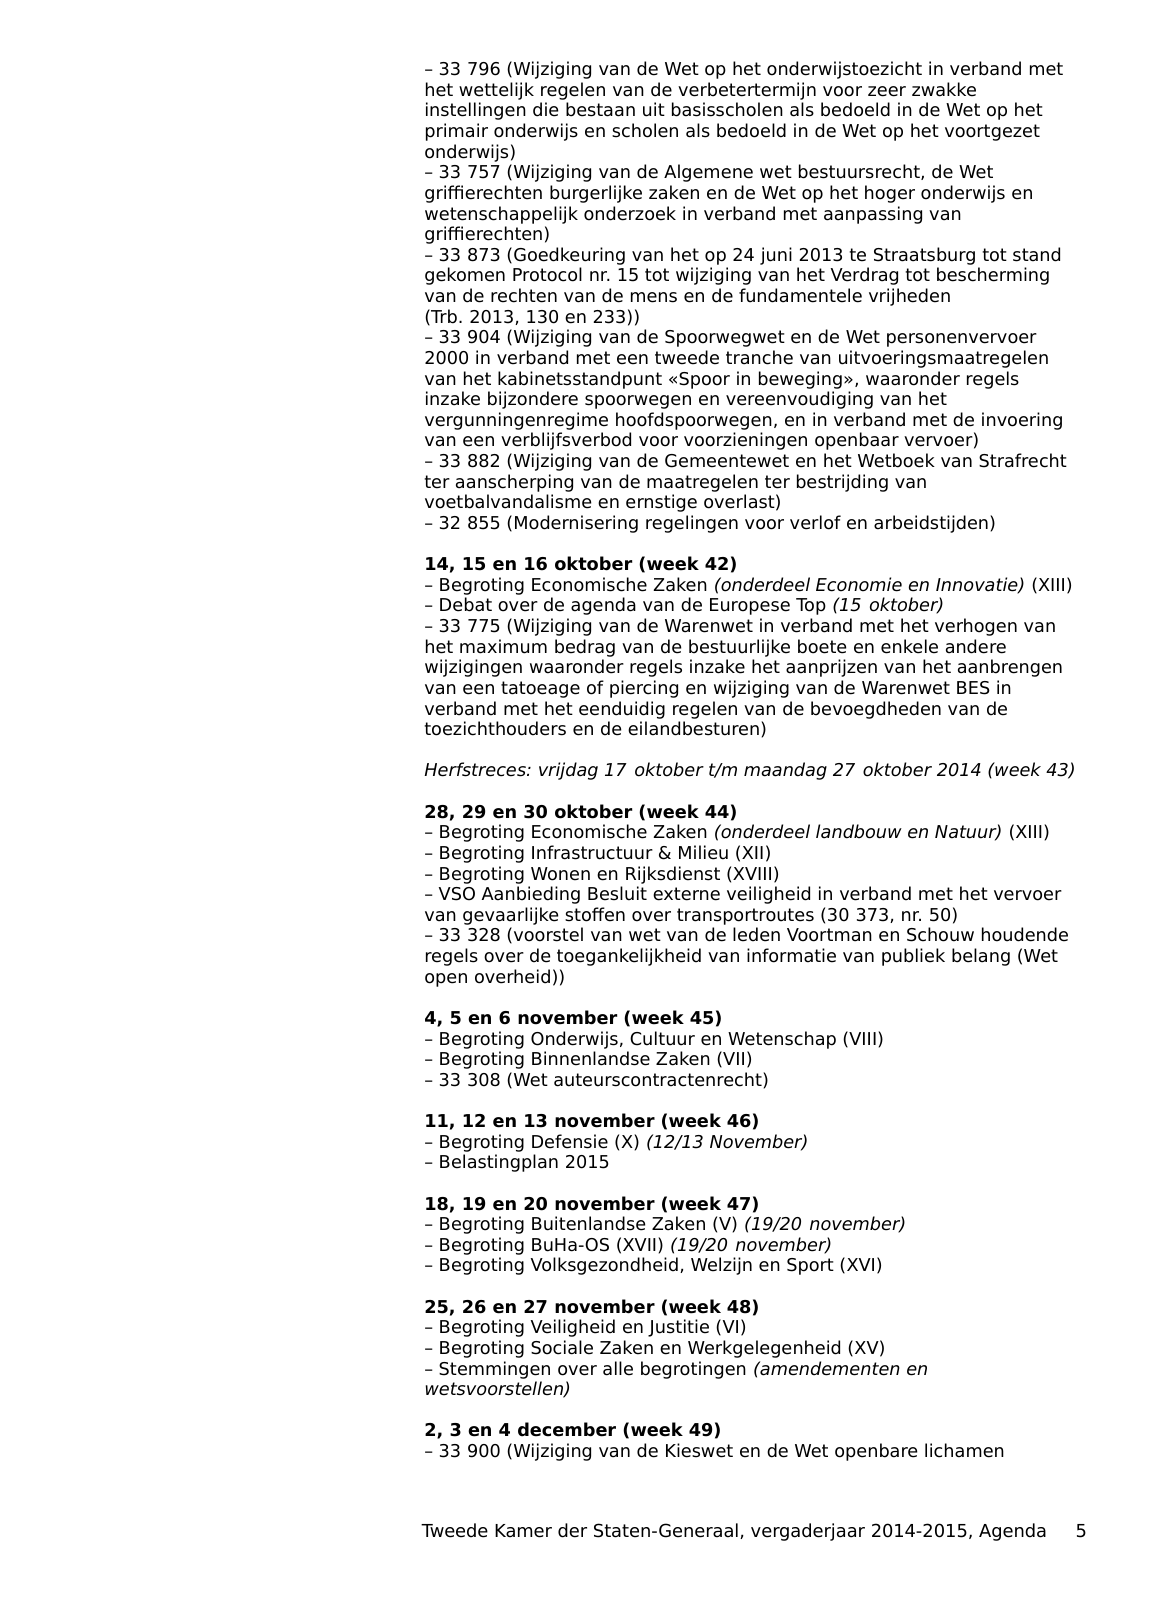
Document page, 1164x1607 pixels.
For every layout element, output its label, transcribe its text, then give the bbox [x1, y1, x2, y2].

table_cell [401, 554, 418, 575]
table_cell [77, 1441, 401, 1462]
table_cell 18, 19 en 20 november (week 47) [418, 1194, 1087, 1214]
table_cell – 33 757 (Wijziging van de Algemene wet bestuursrecht, de Wet griffierechten burgerlijke zaken en de Wet op het hoger onderwijs en wetenschappelijk onderzoek in verband met aanpassing van griffierechten) [418, 162, 1087, 245]
table_cell – Begroting Defensie (X) (12/13 November) [418, 1132, 1087, 1152]
table_cell [77, 245, 401, 327]
table_cell [401, 1152, 418, 1173]
table_cell [418, 740, 1087, 760]
table_cell [418, 1400, 1087, 1420]
table_cell [401, 327, 418, 451]
table_cell – Begroting BuHa-OS (XVII) (19/20 november) [418, 1235, 1087, 1255]
table_cell [77, 327, 401, 451]
table_cell 28, 29 en 30 oktober (week 44) [418, 802, 1087, 822]
table_cell [77, 513, 401, 533]
table_cell – Begroting Volksgezondheid, Welzijn en Sport (XVI) [418, 1255, 1087, 1276]
table_cell [77, 1111, 401, 1132]
table_cell [77, 802, 401, 822]
table_cell [77, 534, 401, 554]
table_cell – 33 775 (Wijziging van de Warenwet in verband met het verhogen van het maximum bedrag van de bestuurlijke boete en enkele andere wijzigingen waaronder regels inzake het aanprijzen van het aanbrengen van een tatoeage of piercing en wijziging van de Warenwet BES in verband met het eenduidig regelen van de bevoegdheden van de toezichthouders en de eilandbesturen) [418, 616, 1087, 740]
table_cell – 33 328 (voorstel van wet van de leden Voortman en Schouw houdende regels over de toegankelijkheid van informatie van publiek belang (Wet open overheid)) [418, 925, 1087, 987]
table_cell – 33 873 (Goedkeuring van het op 24 juni 2013 te Straatsburg tot stand gekomen Protocol nr. 15 tot wijziging van het Verdrag tot bescherming van de rechten van de mens en de fundamentele vrijheden (Trb. 2013, 130 en 233)) [418, 245, 1087, 327]
table_cell [77, 843, 401, 863]
table_cell [401, 1441, 418, 1462]
table_cell [77, 1255, 401, 1276]
table_cell [401, 1317, 418, 1338]
table_cell [401, 1049, 418, 1070]
table_cell [77, 987, 401, 1008]
table_cell [401, 1194, 418, 1214]
table_cell [401, 1173, 418, 1193]
table_cell [418, 1173, 1087, 1193]
table_cell [401, 1255, 418, 1276]
table_cell [77, 1214, 401, 1235]
table_cell [77, 1049, 401, 1070]
table_cell [401, 781, 418, 802]
table_cell [77, 884, 401, 925]
table_cell 25, 26 en 27 november (week 48) [418, 1297, 1087, 1317]
table_cell [401, 864, 418, 884]
table_cell [77, 162, 401, 245]
table_cell [401, 925, 418, 987]
table_cell [401, 1359, 418, 1400]
table_cell [401, 740, 418, 760]
table_cell [401, 1132, 418, 1152]
table_cell [401, 822, 418, 843]
table_cell [418, 534, 1087, 554]
table_cell [77, 1235, 401, 1255]
table_cell [401, 1420, 418, 1441]
table_cell [77, 554, 401, 575]
table_cell [77, 575, 401, 595]
table_cell – Begroting Veiligheid en Justitie (VI) [418, 1317, 1087, 1338]
table_cell – Stemmingen over alle begrotingen (amendementen en wetsvoorstellen) [418, 1359, 1087, 1400]
table_cell [401, 616, 418, 740]
table_cell [77, 760, 401, 781]
table_cell [77, 1317, 401, 1338]
table_cell [77, 1132, 401, 1152]
table_cell – 33 904 (Wijziging van de Spoorwegwet en de Wet personenvervoer 2000 in verband met een tweede tranche van uitvoeringsmaatregelen van het kabinetsstandpunt «Spoor in beweging», waaronder regels inzake bijzondere spoorwegen en vereenvoudiging van het vergunningenregime hoofdspoorwegen, en in verband met de invoering van een verblijfsverbod voor voorzieningen openbaar vervoer) [418, 327, 1087, 451]
table_cell [401, 1008, 418, 1028]
table_cell [77, 740, 401, 760]
table_cell – Begroting Economische Zaken (onderdeel Economie en Innovatie) (XIII) [418, 575, 1087, 595]
table_cell [77, 1400, 401, 1420]
table_cell [77, 1029, 401, 1049]
table_cell [401, 1400, 418, 1420]
table_cell [401, 1111, 418, 1132]
table_cell [401, 1214, 418, 1235]
table_cell [401, 1235, 418, 1255]
table_cell [401, 245, 418, 327]
table_cell – 33 308 (Wet auteurscontractenrecht) [418, 1070, 1087, 1090]
table_cell [401, 884, 418, 925]
table_cell [77, 1008, 401, 1028]
table_cell [418, 987, 1087, 1008]
table_cell [77, 1297, 401, 1317]
table_cell 11, 12 en 13 november (week 46) [418, 1111, 1087, 1132]
table_cell [401, 162, 418, 245]
table_cell – Begroting Economische Zaken (onderdeel landbouw en Natuur) (XIII) [418, 822, 1087, 843]
table_cell [77, 451, 401, 513]
table_cell 2, 3 en 4 december (week 49) [418, 1420, 1087, 1441]
table_cell [401, 1297, 418, 1317]
table_cell [77, 1359, 401, 1400]
table_cell – 33 900 (Wijziging van de Kieswet en de Wet openbare lichamen [418, 1441, 1087, 1462]
table_cell [418, 1276, 1087, 1297]
table_cell [77, 1173, 401, 1193]
table_cell – Belastingplan 2015 [418, 1152, 1087, 1173]
table_cell [77, 1152, 401, 1173]
table_cell [77, 1194, 401, 1214]
table_cell [77, 595, 401, 616]
table_cell [401, 1070, 418, 1090]
table_cell [418, 1090, 1087, 1111]
table_cell [401, 451, 418, 513]
table_cell – Begroting Sociale Zaken en Werkgelegenheid (XV) [418, 1338, 1087, 1358]
table_cell – VSO Aanbieding Besluit externe veiligheid in verband met het vervoer van gevaarlijke stoffen over transportroutes (30 373, nr. 50) [418, 884, 1087, 925]
table_cell [401, 1276, 418, 1297]
table_cell – Begroting Infrastructuur & Milieu (XII) [418, 843, 1087, 863]
table_cell [77, 1070, 401, 1090]
table_cell – 32 855 (Modernisering regelingen voor verlof en arbeidstijden) [418, 513, 1087, 533]
table_cell [77, 1338, 401, 1358]
table_cell [401, 760, 418, 781]
table_cell [401, 575, 418, 595]
table_cell [401, 513, 418, 533]
table_cell [401, 595, 418, 616]
table_cell [401, 1090, 418, 1111]
table_cell – 33 882 (Wijziging van de Gemeentewet en het Wetboek van Strafrecht ter aanscherping van de maatregelen ter bestrijding van voetbalvandalisme en ernstige overlast) [418, 451, 1087, 513]
table_cell 14, 15 en 16 oktober (week 42) [418, 554, 1087, 575]
table_cell [77, 59, 401, 162]
table_cell [418, 781, 1087, 802]
table_cell [77, 822, 401, 843]
table_cell – Begroting Buitenlandse Zaken (V) (19/20 november) [418, 1214, 1087, 1235]
table_cell [77, 1276, 401, 1297]
table_cell 4, 5 en 6 november (week 45) [418, 1008, 1087, 1028]
table_cell [401, 534, 418, 554]
table_cell [77, 781, 401, 802]
table_cell [401, 59, 418, 162]
table_cell – Begroting Wonen en Rijksdienst (XVIII) [418, 864, 1087, 884]
table_cell [401, 1338, 418, 1358]
table_cell – Debat over de agenda van de Europese Top (15 oktober) [418, 595, 1087, 616]
table_cell [401, 802, 418, 822]
table_cell – Begroting Binnenlandse Zaken (VII) [418, 1049, 1087, 1070]
table_cell [77, 925, 401, 987]
table_cell – Begroting Onderwijs, Cultuur en Wetenschap (VIII) [418, 1029, 1087, 1049]
table_cell [77, 864, 401, 884]
table_cell Herfstreces: vrijdag 17 oktober t/m maandag 27 oktober 2014 (week 43) [418, 760, 1087, 781]
table_cell – 33 796 (Wijziging van de Wet op het onderwijstoezicht in verband met het wettelijk regelen van de verbetertermijn voor zeer zwakke instellingen die bestaan uit basisscholen als bedoeld in de Wet op het primair onderwijs en scholen als bedoeld in de Wet op het voortgezet onderwijs) [418, 59, 1087, 162]
table_cell [77, 1090, 401, 1111]
table_cell [401, 1029, 418, 1049]
table_cell [77, 616, 401, 740]
table_cell [401, 987, 418, 1008]
table_cell [77, 1420, 401, 1441]
table_cell [401, 843, 418, 863]
